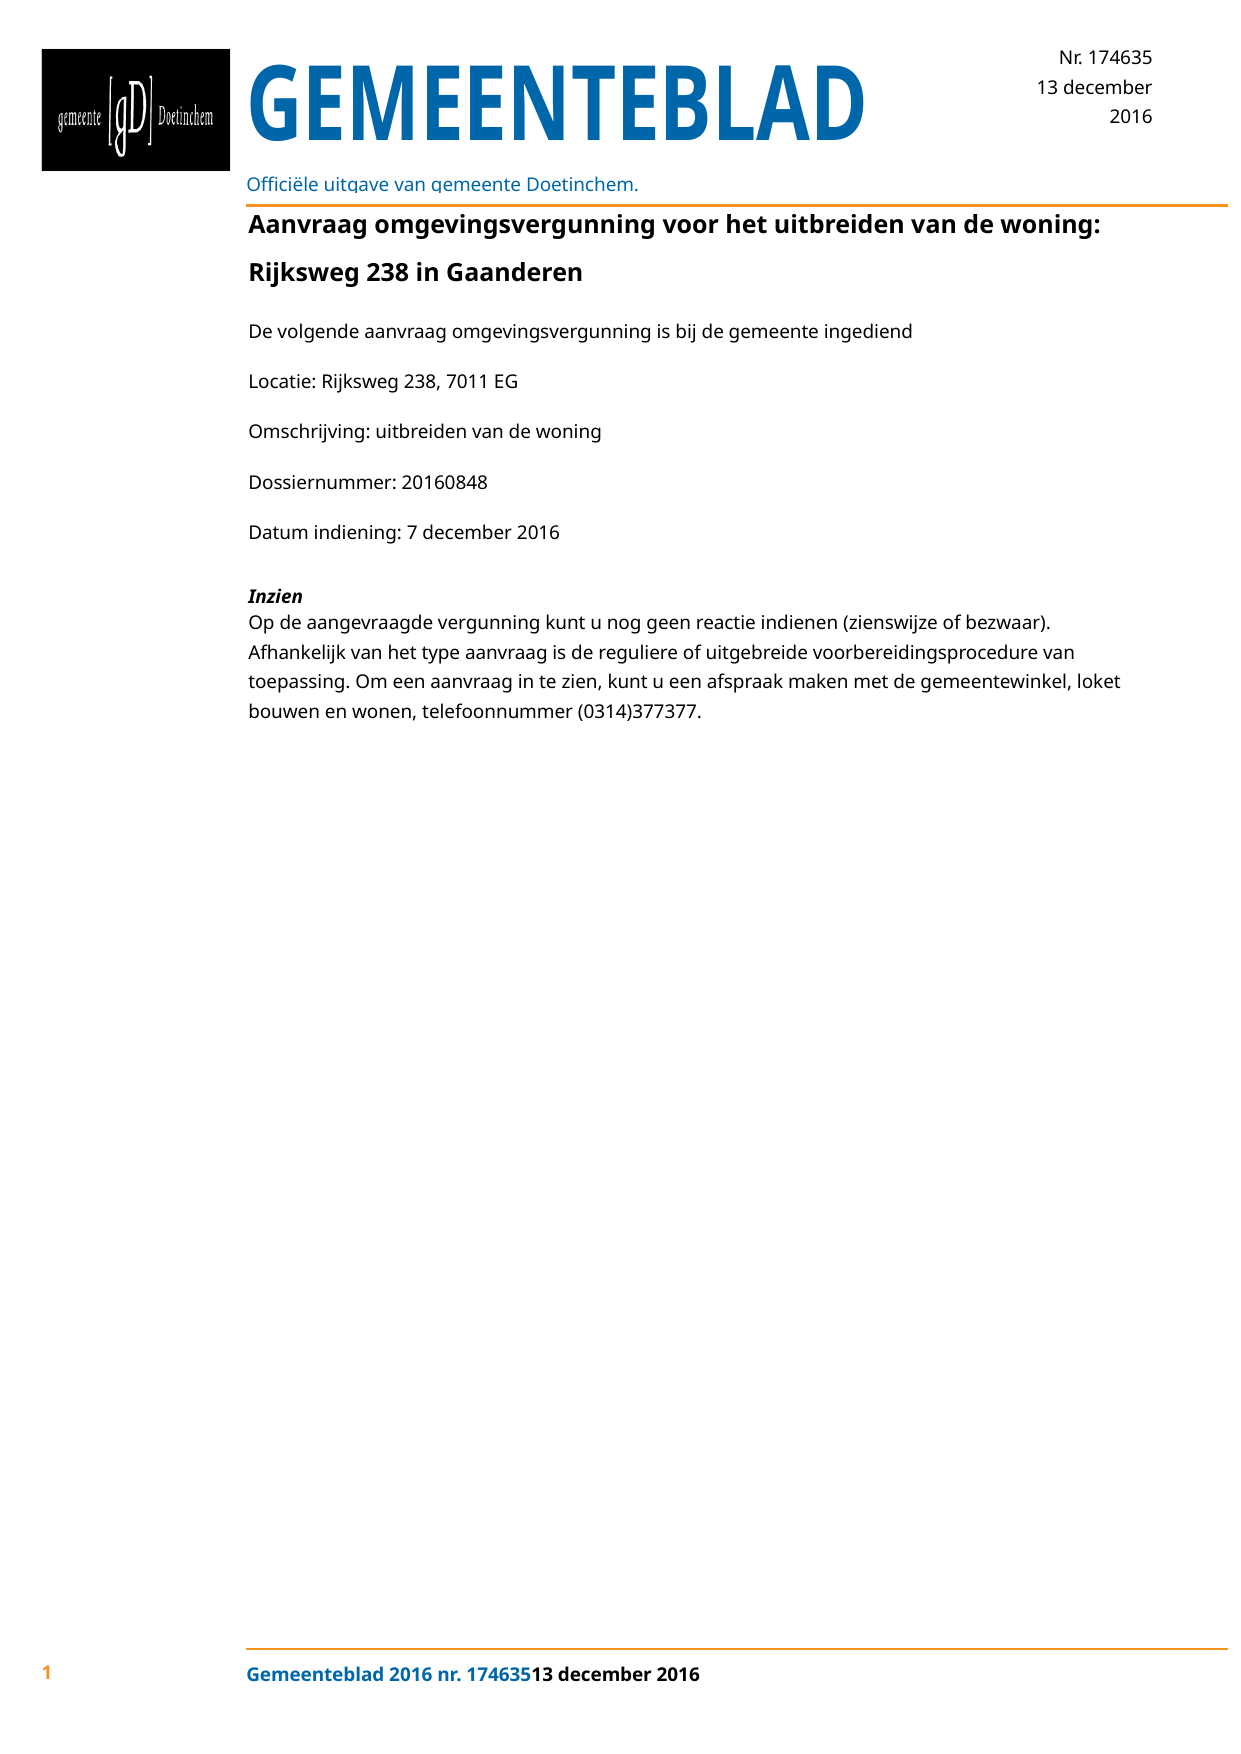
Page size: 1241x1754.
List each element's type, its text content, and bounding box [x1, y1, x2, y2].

text De volgende aanvraag omgevingsvergunning is bij de gemeente ingediend [248, 318, 1152, 344]
text Op de aangevraagde vergunning kunt u nog geen reactie indienen (zienswijze of bezwaar). Afhankelijk van het type aanvraag is de reguliere of uitgebreide voorbereidingsprocedure van toepassing. Om een aanvraag in te zien, kunt u een afspraak maken met de gemeentewinkel, loket bouwen en wonen, telefoonnummer (0314)377377. [248, 609, 1152, 724]
text Omschrijving: uitbreiden van de woning [248, 419, 1152, 444]
text Dossiernummer: 20160848 [248, 469, 1152, 495]
text Datum indiening: 7 december 2016 [248, 519, 1152, 545]
text Locatie: Rijksweg 238, 7011 EG [248, 368, 1152, 394]
text Inzien [248, 583, 1152, 609]
text Aanvraag omgevingsvergunning voor het uitbreiden van de woning: Rijksweg 238 in Gaanderen [248, 207, 1152, 288]
picture [41, 47, 231, 172]
